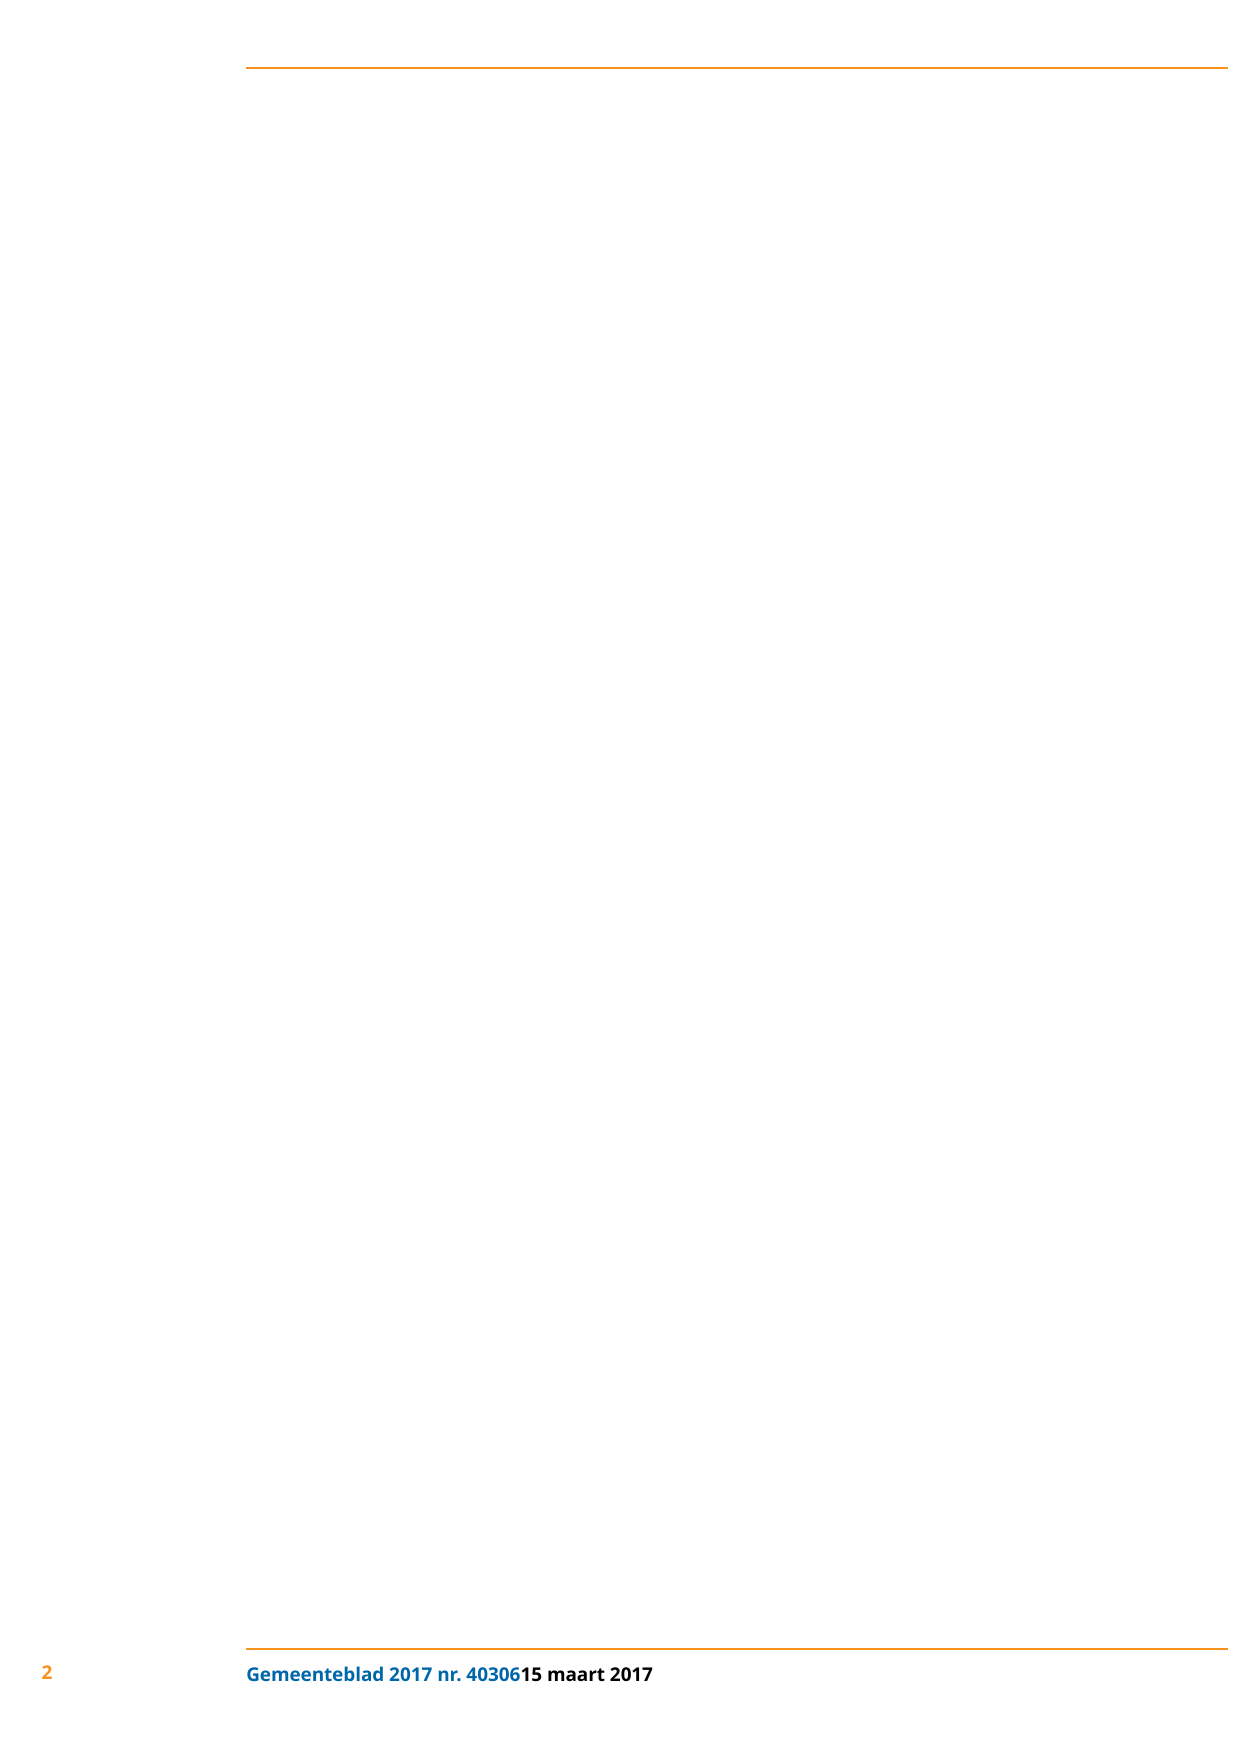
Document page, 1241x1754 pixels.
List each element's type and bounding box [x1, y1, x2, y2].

picture [41, 47, 231, 172]
